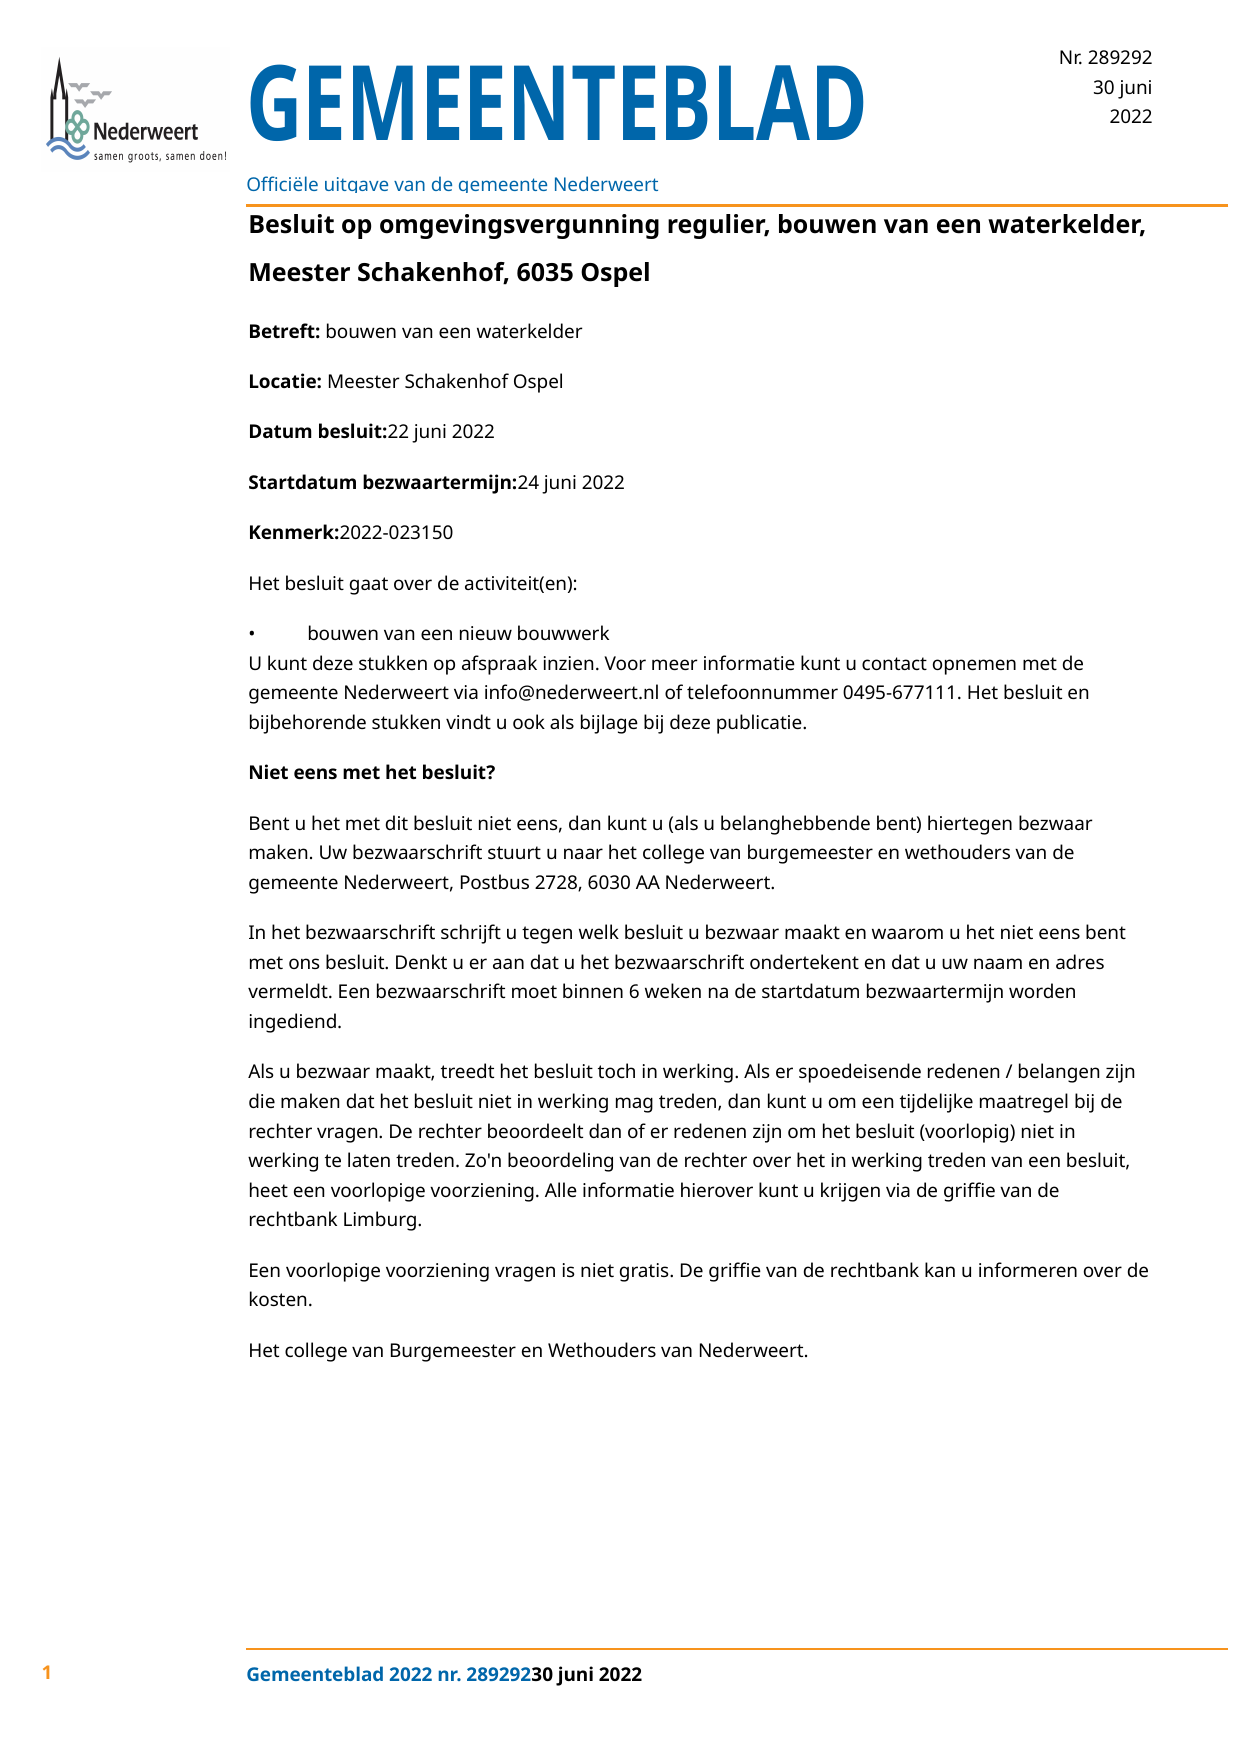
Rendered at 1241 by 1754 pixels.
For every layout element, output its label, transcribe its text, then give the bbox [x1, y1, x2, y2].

text In het bezwaarschrift schrijft u tegen welk besluit u bezwaar maakt en waarom u het niet eens bent met ons besluit. Denkt u er aan dat u het bezwaarschrift ondertekent en dat u uw naam en adres vermeldt. Een bezwaarschrift moet binnen 6 weken na de startdatum bezwaartermijn worden ingediend. [248, 919, 1152, 1034]
text Startdatum bezwaartermijn:24 juni 2022 [248, 469, 1152, 495]
text Locatie: Meester Schakenhof Ospel [248, 368, 1152, 394]
text Datum besluit:22 juni 2022 [248, 419, 1152, 444]
text Kenmerk:2022-023150 [248, 519, 1152, 545]
text Het college van Burgemeester en Wethouders van Nederweert. [248, 1337, 1152, 1363]
text U kunt deze stukken op afspraak inzien. Voor meer informatie kunt u contact opnemen met de gemeente Nederweert via info@nederweert.nl of telefoonnummer 0495-677111. Het besluit en bijbehorende stukken vindt u ook als bijlage bij deze publicatie. [248, 650, 1152, 735]
picture [41, 47, 231, 172]
text Besluit op omgevingsvergunning regulier, bouwen van een waterkelder, Meester Schakenhof, 6035 Ospel [248, 207, 1152, 288]
text Een voorlopige voorziening vragen is niet gratis. De griffie van de rechtbank kan u informeren over de kosten. [248, 1257, 1152, 1312]
text Als u bezwaar maakt, treedt het besluit toch in werking. Als er spoedeisende redenen / belangen zijn die maken dat het besluit niet in werking mag treden, dan kunt u om een tijdelijke maatregel bij de rechter vragen. De rechter beoordeelt dan of er redenen zijn om het besluit (voorlopig) niet in werking te laten treden. Zo'n beoordeling van de rechter over het in werking treden van een besluit, heet een voorlopige voorziening. Alle informatie hierover kunt u krijgen via de griffie van de rechtbank Limburg. [248, 1059, 1152, 1232]
text Niet eens met het besluit? [248, 759, 1152, 785]
text Betreft: bouwen van een waterkelder [248, 318, 1152, 344]
text Bent u het met dit besluit niet eens, dan kunt u (als u belanghebbende bent) hiertegen bezwaar maken. Uw bezwaarschrift stuurt u naar het college van burgemeester en wethouders van de gemeente Nederweert, Postbus 2728, 6030 AA Nederweert. [248, 810, 1152, 895]
list bouwen van een nieuw bouwwerk [248, 620, 1152, 646]
text Het besluit gaat over de activiteit(en): [248, 570, 1152, 596]
